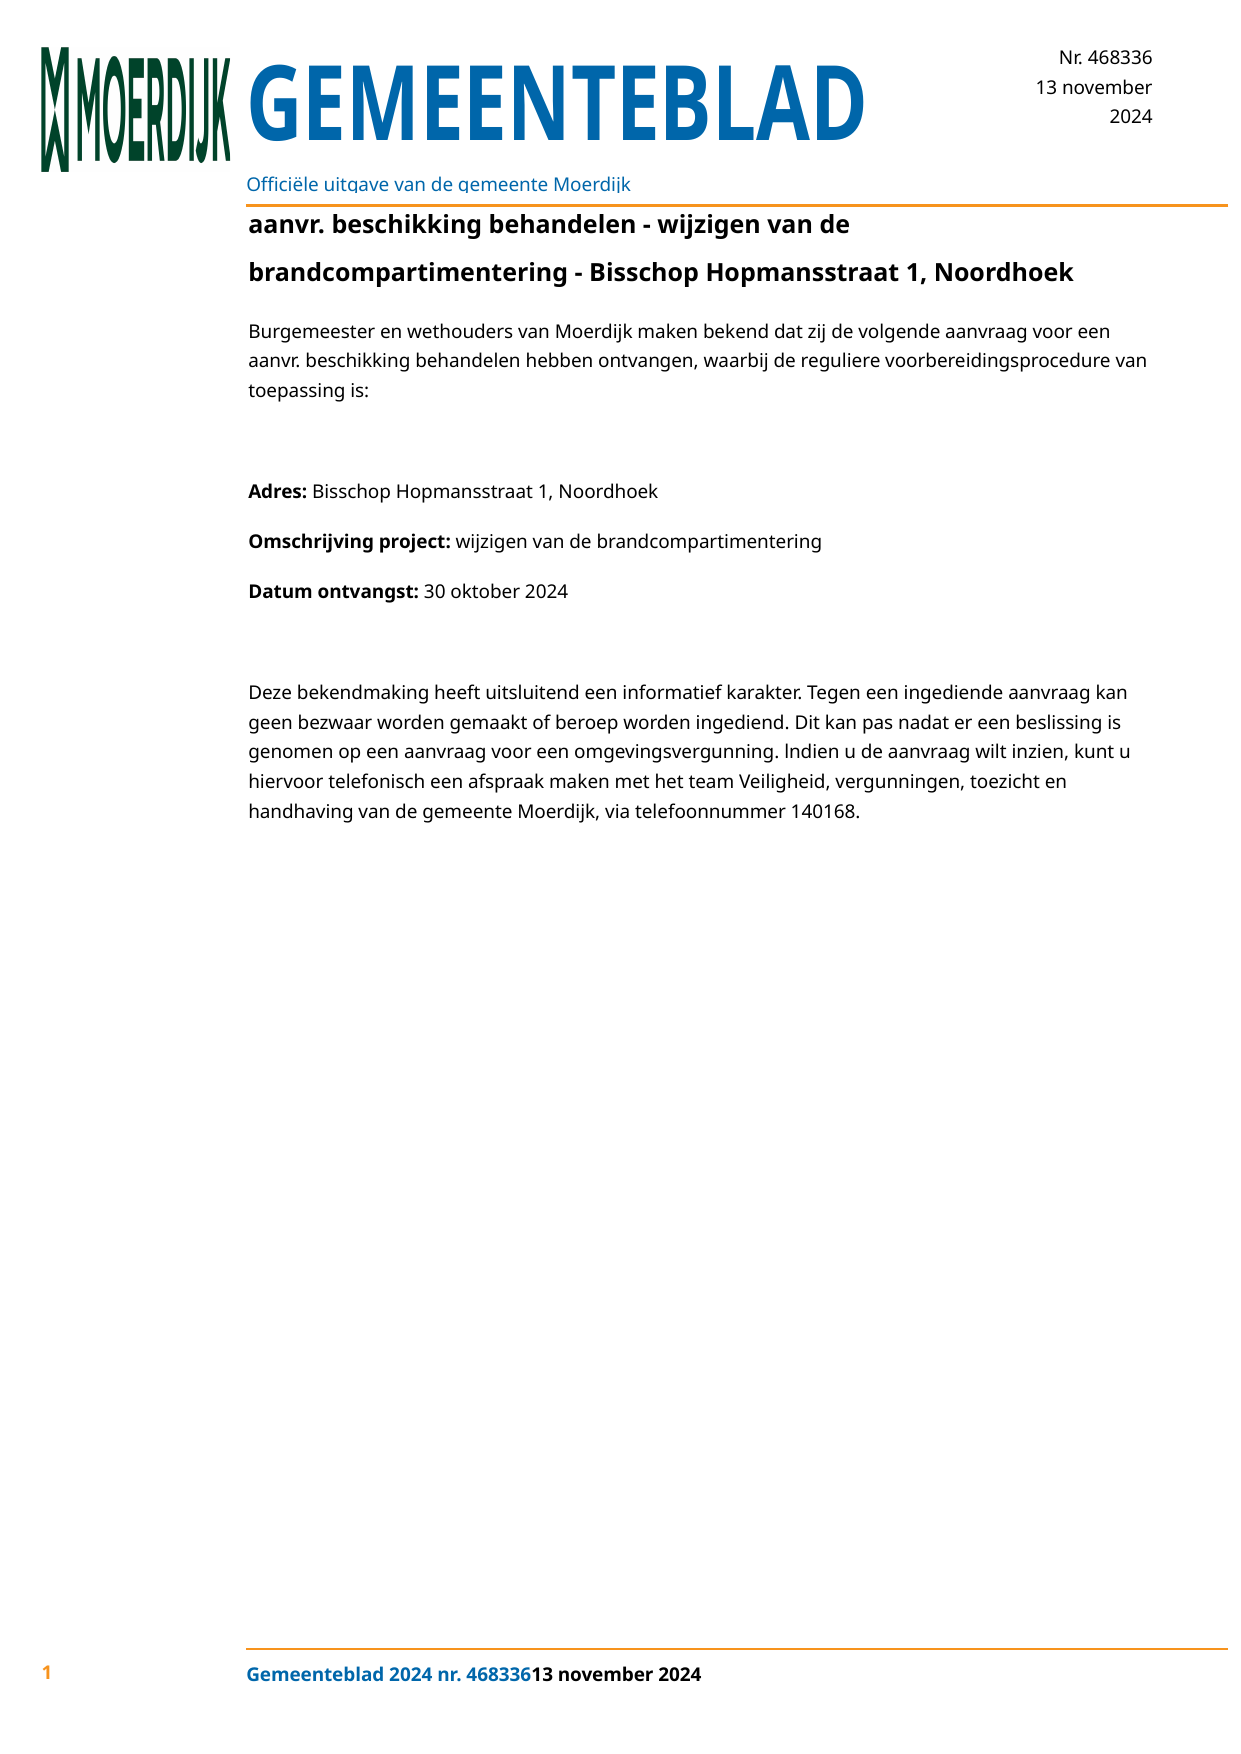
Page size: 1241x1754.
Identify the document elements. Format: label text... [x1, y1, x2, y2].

text Omschrijving project: wijzigen van de brandcompartimentering [248, 528, 1152, 554]
text Deze bekendmaking heeft uitsluitend een informatief karakter. Tegen een ingediende aanvraag kan geen bezwaar worden gemaakt of beroep worden ingediend. Dit kan pas nadat er een beslissing is genomen op een aanvraag voor een omgevingsvergunning. lndien u de aanvraag wilt inzien, kunt u hiervoor telefonisch een afspraak maken met het team Veiligheid, vergunningen, toezicht en handhaving van de gemeente Moerdijk, via telefoonnummer 140168. [248, 679, 1152, 824]
text Burgemeester en wethouders van Moerdijk maken bekend dat zij de volgende aanvraag voor een aanvr. beschikking behandelen hebben ontvangen, waarbij de reguliere voorbereidingsprocedure van toepassing is: [248, 318, 1152, 403]
text Datum ontvangst: 30 oktober 2024 [248, 579, 1152, 604]
picture [41, 47, 231, 172]
text Adres: Bisschop Hopmansstraat 1, Noordhoek [248, 478, 1152, 504]
text aanvr. beschikking behandelen - wijzigen van de brandcompartimentering - Bisschop Hopmansstraat 1, Noordhoek [248, 207, 1152, 288]
